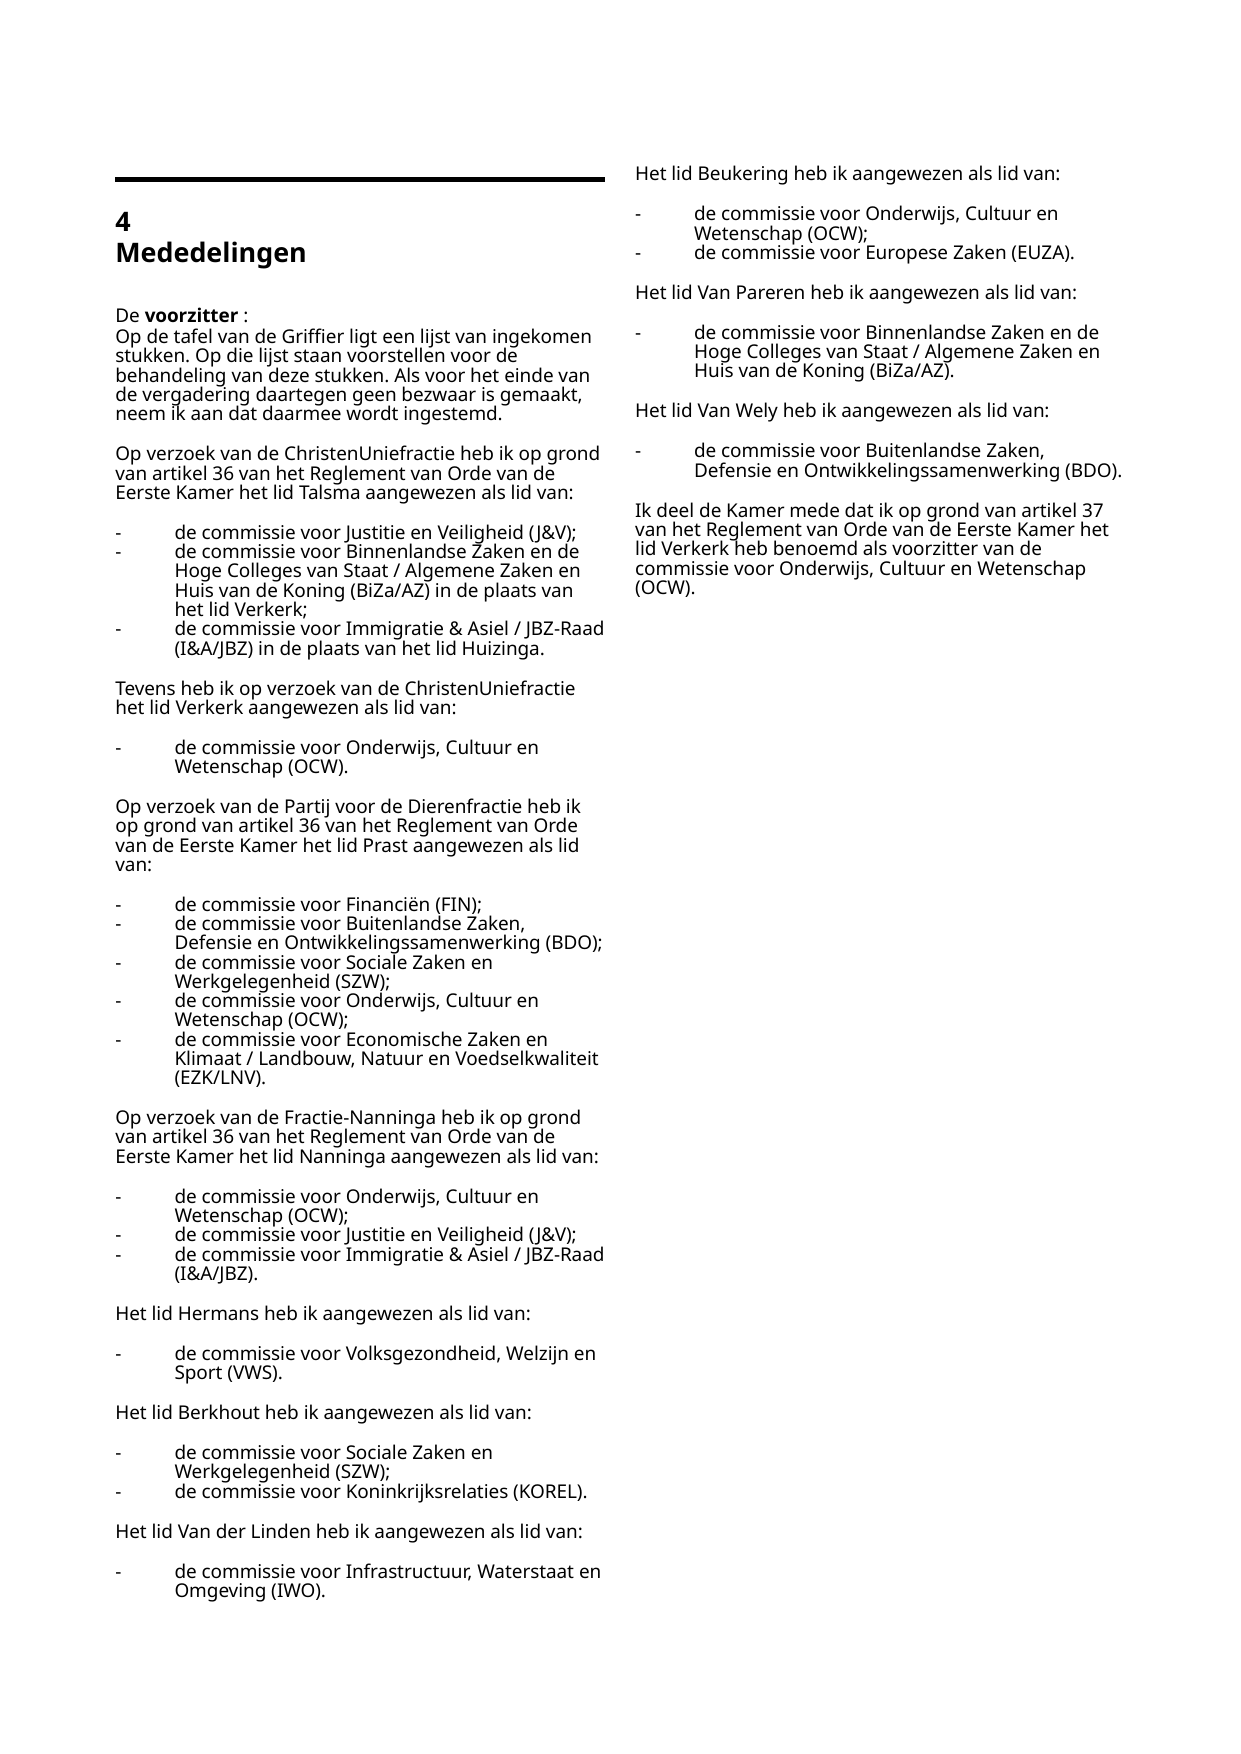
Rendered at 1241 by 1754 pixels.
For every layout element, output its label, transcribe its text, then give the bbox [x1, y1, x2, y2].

list de commissie voor Onderwijs, Cultuur en Wetenschap (OCW); [635, 205, 1125, 244]
text 4 [115, 203, 605, 239]
list de commissie voor Koninkrijksrelaties (KOREL). [115, 1483, 605, 1502]
list de commissie voor Sociale Zaken en Werkgelegenheid (SZW); [115, 954, 605, 992]
text Op verzoek van de Partij voor de Dierenfractie heb ik op grond van artikel 36 van het Reglement van Orde van de Eerste Kamer het lid Prast aangewezen als lid van: [115, 798, 605, 875]
list de commissie voor Buitenlandse Zaken, Defensie en Ontwikkelingssamenwerking (BDO). [635, 442, 1125, 481]
list de commissie voor Financiën (FIN); [115, 896, 605, 915]
list de commissie voor Justitie en Veiligheid (J&V); [115, 1226, 605, 1246]
list de commissie voor Immigratie & Asiel / JBZ-Raad (I&A/JBZ) in de plaats van het lid Huizinga. [115, 620, 605, 659]
text Mededelingen [115, 239, 605, 283]
list de commissie voor Infrastructuur, Waterstaat en Omgeving (IWO). [115, 1563, 605, 1601]
list de commissie voor Buitenlandse Zaken, Defensie en Ontwikkelingssamenwerking (BDO); [115, 915, 605, 954]
text Het lid Beukering heb ik aangewezen als lid van: [635, 165, 1125, 184]
list de commissie voor Volksgezondheid, Welzijn en Sport (VWS). [115, 1345, 605, 1383]
list de commissie voor Sociale Zaken en Werkgelegenheid (SZW); [115, 1444, 605, 1483]
list de commissie voor Onderwijs, Cultuur en Wetenschap (OCW); [115, 992, 605, 1031]
list de commissie voor Binnenlandse Zaken en de Hoge Colleges van Staat / Algemene Zaken en Huis van de Koning (BiZa/AZ). [635, 324, 1125, 382]
text Het lid Van Wely heb ik aangewezen als lid van: [635, 402, 1125, 422]
list de commissie voor Immigratie & Asiel / JBZ-Raad (I&A/JBZ). [115, 1246, 605, 1284]
list de commissie voor Onderwijs, Cultuur en Wetenschap (OCW). [115, 739, 605, 777]
list de commissie voor Europese Zaken (EUZA). [635, 244, 1125, 263]
list de commissie voor Onderwijs, Cultuur en Wetenschap (OCW); [115, 1188, 605, 1226]
text Het lid Berkhout heb ik aangewezen als lid van: [115, 1404, 605, 1423]
text Ik deel de Kamer mede dat ik op grond van artikel 37 van het Reglement van Orde van de Eerste Kamer het lid Verkerk heb benoemd als voorzitter van de commissie voor Onderwijs, Cultuur en Wetenschap (OCW). [635, 502, 1125, 598]
text Op verzoek van de Fractie-Nanninga heb ik op grond van artikel 36 van het Reglement van Orde van de Eerste Kamer het lid Nanninga aangewezen als lid van: [115, 1109, 605, 1167]
text Op verzoek van de ChristenUniefractie heb ik op grond van artikel 36 van het Reglement van Orde van de Eerste Kamer het lid Talsma aangewezen als lid van: [115, 445, 605, 503]
list de commissie voor Justitie en Veiligheid (J&V); [115, 524, 605, 543]
text De voorzitter : [115, 302, 605, 328]
text Het lid Hermans heb ik aangewezen als lid van: [115, 1305, 605, 1324]
text Op de tafel van de Griffier ligt een lijst van ingekomen stukken. Op die lijst staan voorstellen voor de behandeling van deze stukken. Als voor het einde van de vergadering daartegen geen bezwaar is gemaakt, neem ik aan dat daarmee wordt ingestemd. [115, 328, 605, 424]
text Tevens heb ik op verzoek van de ChristenUniefractie het lid Verkerk aangewezen als lid van: [115, 679, 605, 718]
text Het lid Van der Linden heb ik aangewezen als lid van: [115, 1523, 605, 1542]
list de commissie voor Binnenlandse Zaken en de Hoge Colleges van Staat / Algemene Zaken en Huis van de Koning (BiZa/AZ) in de plaats van het lid Verkerk; [115, 543, 605, 620]
text Het lid Van Pareren heb ik aangewezen als lid van: [635, 284, 1125, 303]
list de commissie voor Economische Zaken en Klimaat / Landbouw, Natuur en Voedselkwaliteit (EZK/LNV). [115, 1031, 605, 1088]
